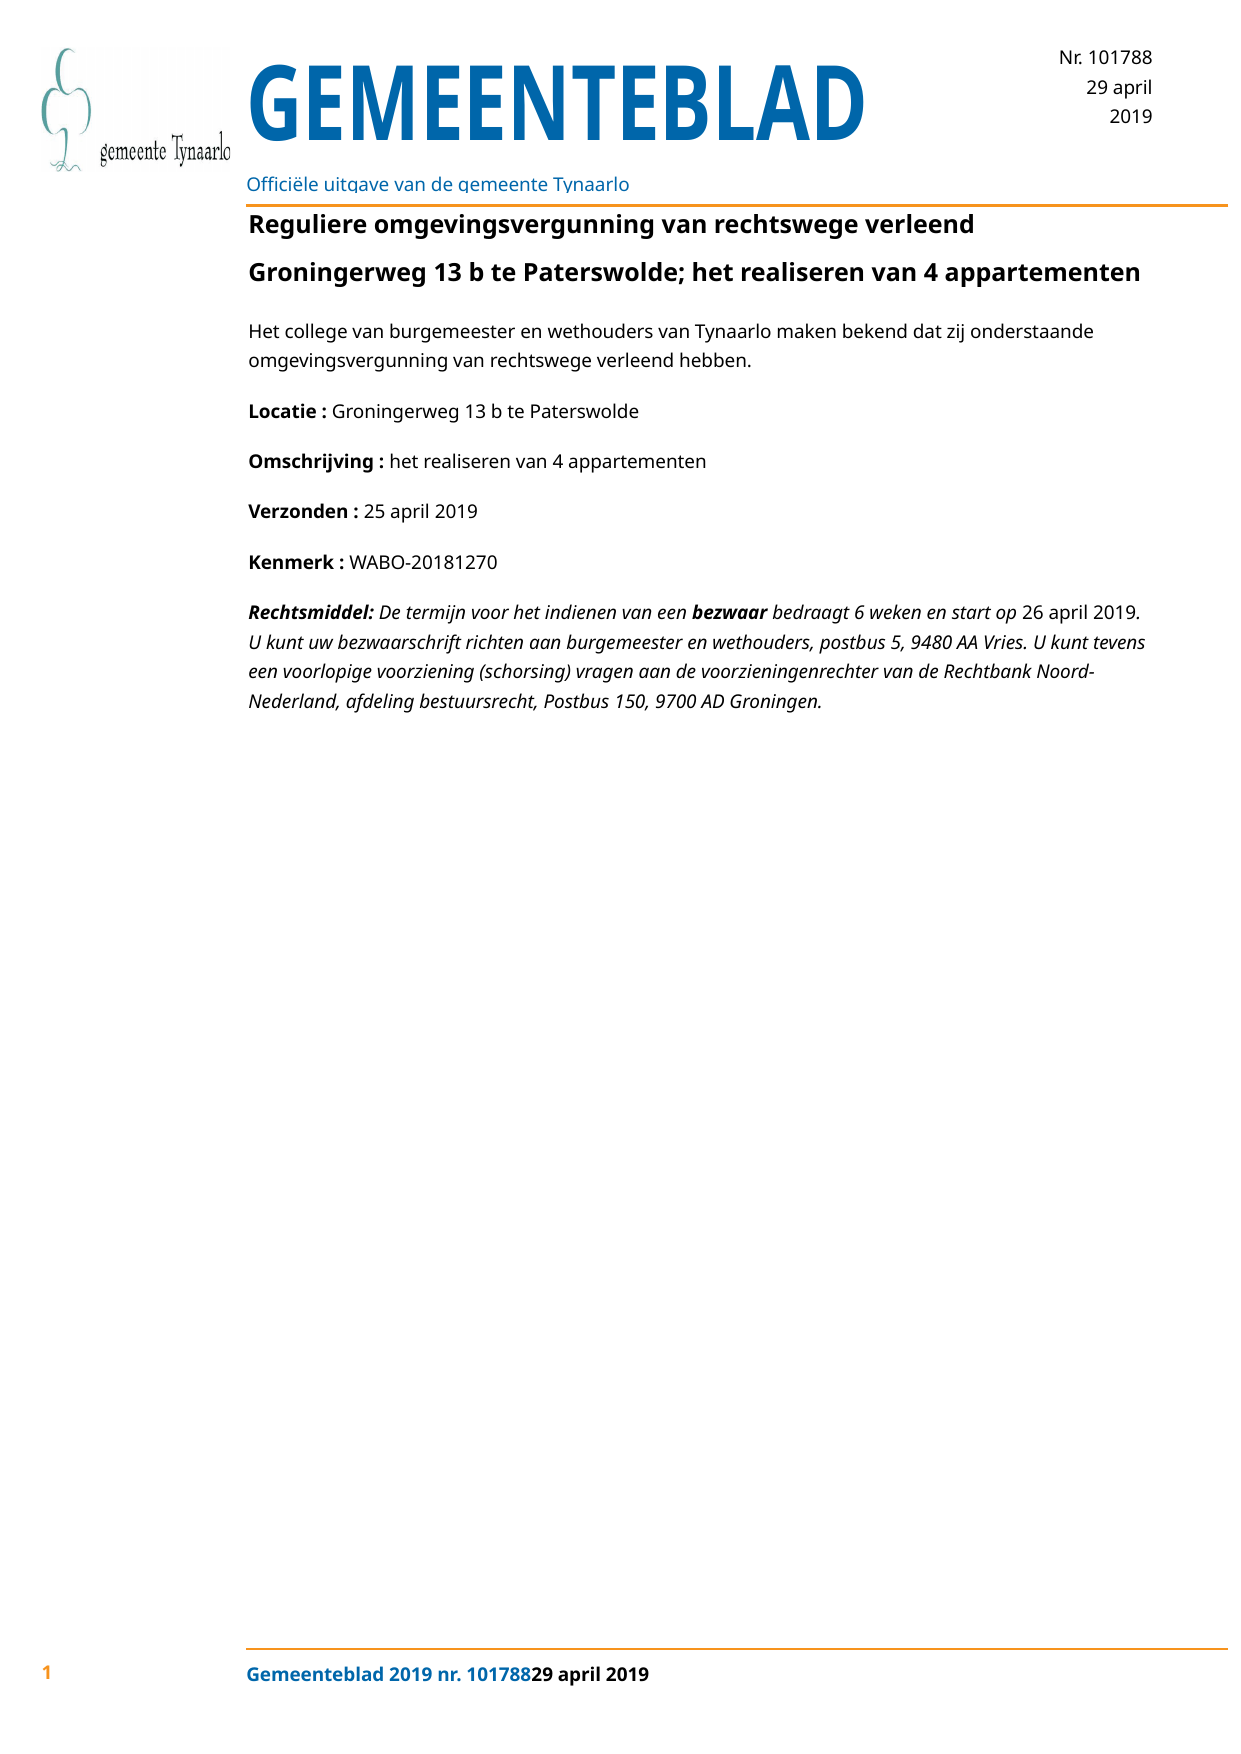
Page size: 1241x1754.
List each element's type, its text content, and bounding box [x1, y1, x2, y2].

text Verzonden : 25 april 2019 [248, 499, 1152, 524]
text Reguliere omgevingsvergunning van rechtswege verleend Groningerweg 13 b te Paterswolde; het realiseren van 4 appartementen [248, 207, 1152, 288]
picture [41, 47, 231, 172]
text Het college van burgemeester en wethouders van Tynaarlo maken bekend dat zij onderstaande omgevingsvergunning van rechtswege verleend hebben. [248, 318, 1152, 373]
text Locatie : Groningerweg 13 b te Paterswolde [248, 398, 1152, 424]
text Kenmerk : WABO-20181270 [248, 549, 1152, 575]
text Rechtsmiddel: De termijn voor het indienen van een bezwaar bedraagt 6 weken en start op 26 april 2019. U kunt uw bezwaarschrift richten aan burgemeester en wethouders, postbus 5, 9480 AA Vries. U kunt tevens een voorlopige voorziening (schorsing) vragen aan de voorzieningenrechter van de Rechtbank Noord-Nederland, afdeling bestuursrecht, Postbus 150, 9700 AD Groningen. [248, 599, 1152, 714]
text Omschrijving : het realiseren van 4 appartementen [248, 448, 1152, 474]
